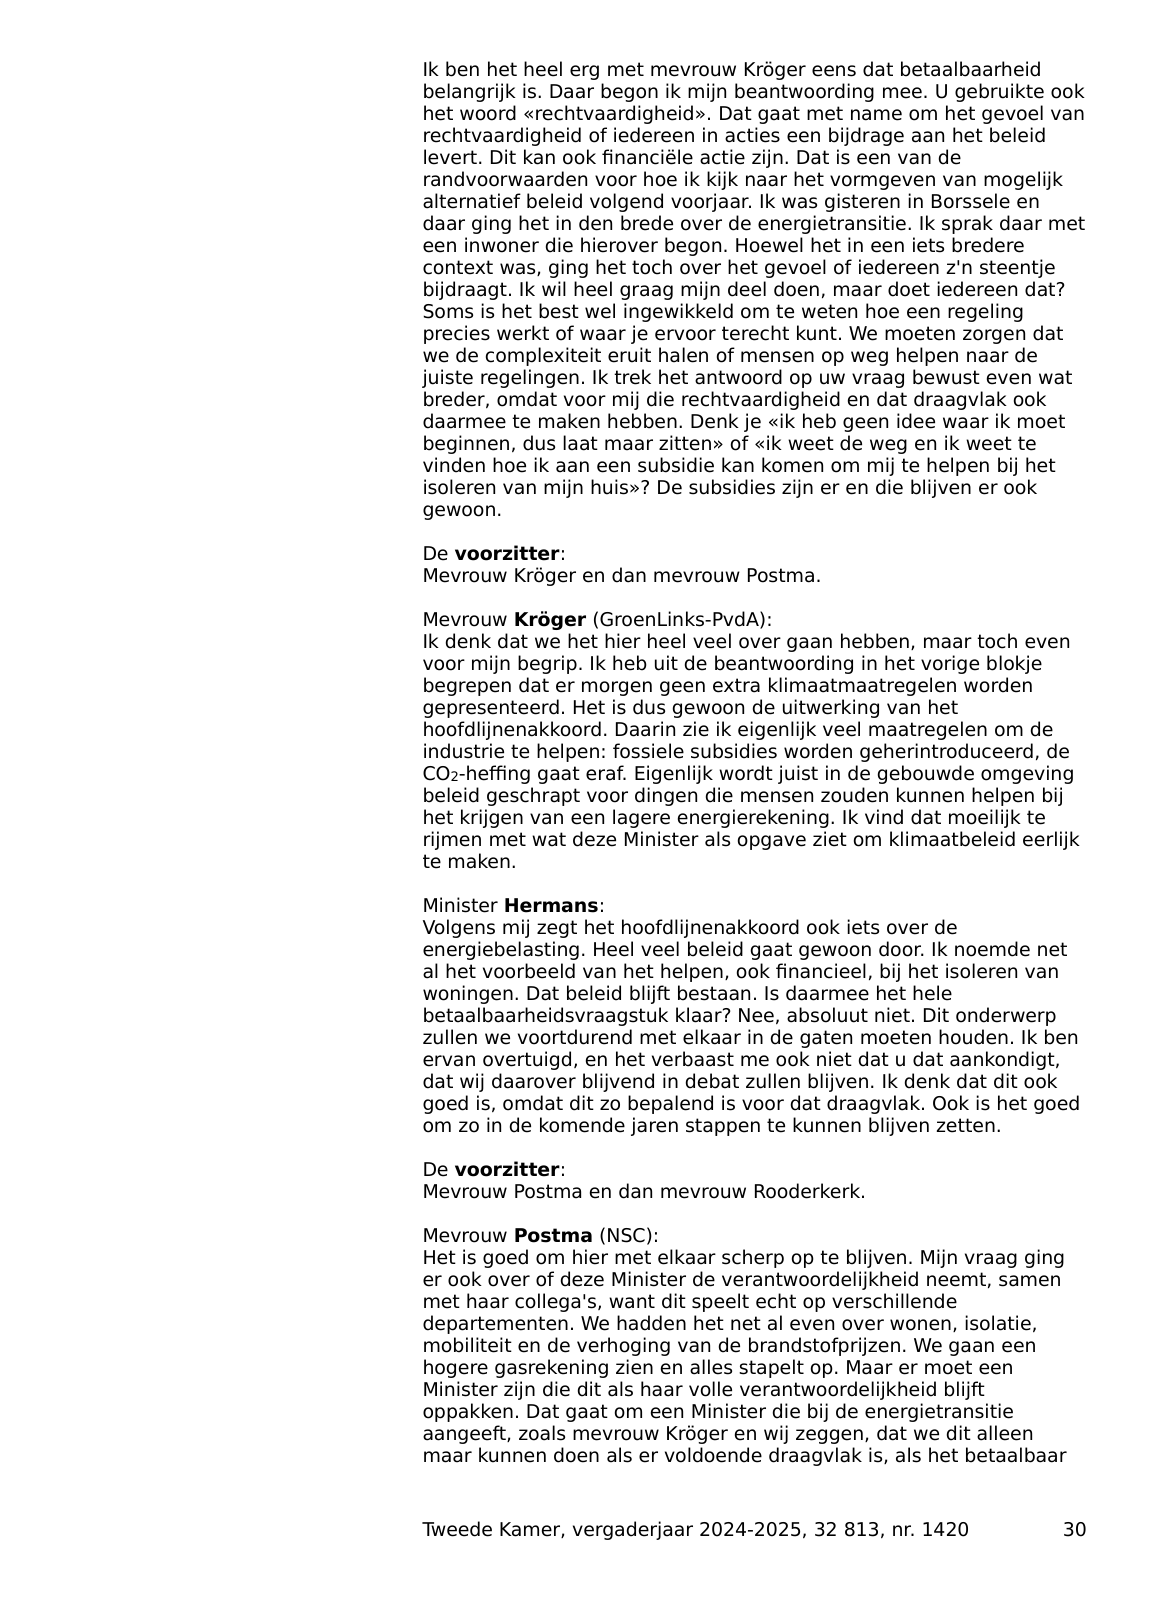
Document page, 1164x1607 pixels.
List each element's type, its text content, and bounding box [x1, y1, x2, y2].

text Het is goed om hier met elkaar scherp op te blijven. Mijn vraag ging er ook over of deze Minister de verantwoordelijkheid neemt, samen met haar collega's, want dit speelt echt op verschillende departementen. We hadden het net al even over wonen, isolatie, mobiliteit en de verhoging van de brandstofprijzen. We gaan een hogere gasrekening zien en alles stapelt op. Maar er moet een Minister zijn die dit als haar volle verantwoordelijkheid blijft oppakken. Dat gaat om een Minister die bij de energietransitie aangeeft, zoals mevrouw Kröger en wij zeggen, dat we dit alleen maar kunnen doen als er voldoende draagvlak is, als het betaalbaar [422, 1247, 1087, 1467]
text Ik ben het heel erg met mevrouw Kröger eens dat betaalbaarheid belangrijk is. Daar begon ik mijn beantwoording mee. U gebruikte ook het woord «rechtvaardigheid». Dat gaat met name om het gevoel van rechtvaardigheid of iedereen in acties een bijdrage aan het beleid levert. Dit kan ook financiële actie zijn. Dat is een van de randvoorwaarden voor hoe ik kijk naar het vormgeven van mogelijk alternatief beleid volgend voorjaar. Ik was gisteren in Borssele en daar ging het in den brede over de energietransitie. Ik sprak daar met een inwoner die hierover begon. Hoewel het in een iets bredere context was, ging het toch over het gevoel of iedereen z'n steentje bijdraagt. Ik wil heel graag mijn deel doen, maar doet iedereen dat? Soms is het best wel ingewikkeld om te weten hoe een regeling precies werkt of waar je ervoor terecht kunt. We moeten zorgen dat we de complexiteit eruit halen of mensen op weg helpen naar de juiste regelingen. Ik trek het antwoord op uw vraag bewust even wat breder, omdat voor mij die rechtvaardigheid en dat draagvlak ook daarmee te maken hebben. Denk je «ik heb geen idee waar ik moet beginnen, dus laat maar zitten» of «ik weet de weg en ik weet te vinden hoe ik aan een subsidie kan komen om mij te helpen bij het isoleren van mijn huis»? De subsidies zijn er en die blijven er ook gewoon. [422, 59, 1087, 521]
text De voorzitter: [422, 543, 1087, 565]
text Mevrouw Postma (NSC): [422, 1225, 1087, 1247]
text De voorzitter: [422, 1159, 1087, 1181]
text Mevrouw Kröger (GroenLinks-PvdA): [422, 609, 1087, 631]
text Volgens mij zegt het hoofdlijnenakkoord ook iets over de energiebelasting. Heel veel beleid gaat gewoon door. Ik noemde net al het voorbeeld van het helpen, ook financieel, bij het isoleren van woningen. Dat beleid blijft bestaan. Is daarmee het hele betaalbaarheidsvraagstuk klaar? Nee, absoluut niet. Dit onderwerp zullen we voortdurend met elkaar in de gaten moeten houden. Ik ben ervan overtuigd, en het verbaast me ook niet dat u dat aankondigt, dat wij daarover blijvend in debat zullen blijven. Ik denk dat dit ook goed is, omdat dit zo bepalend is voor dat draagvlak. Ook is het goed om zo in de komende jaren stappen te kunnen blijven zetten. [422, 917, 1087, 1137]
text Ik denk dat we het hier heel veel over gaan hebben, maar toch even voor mijn begrip. Ik heb uit de beantwoording in het vorige blokje begrepen dat er morgen geen extra klimaatmaatregelen worden gepresenteerd. Het is dus gewoon de uitwerking van het hoofdlijnenakkoord. Daarin zie ik eigenlijk veel maatregelen om de industrie te helpen: fossiele subsidies worden geherintroduceerd, de CO2-heffing gaat eraf. Eigenlijk wordt juist in de gebouwde omgeving beleid geschrapt voor dingen die mensen zouden kunnen helpen bij het krijgen van een lagere energierekening. Ik vind dat moeilijk te rijmen met wat deze Minister als opgave ziet om klimaatbeleid eerlijk te maken. [422, 631, 1087, 873]
text Minister Hermans: [422, 895, 1087, 917]
text Mevrouw Kröger en dan mevrouw Postma. [422, 565, 1087, 587]
text Mevrouw Postma en dan mevrouw Rooderkerk. [422, 1181, 1087, 1203]
